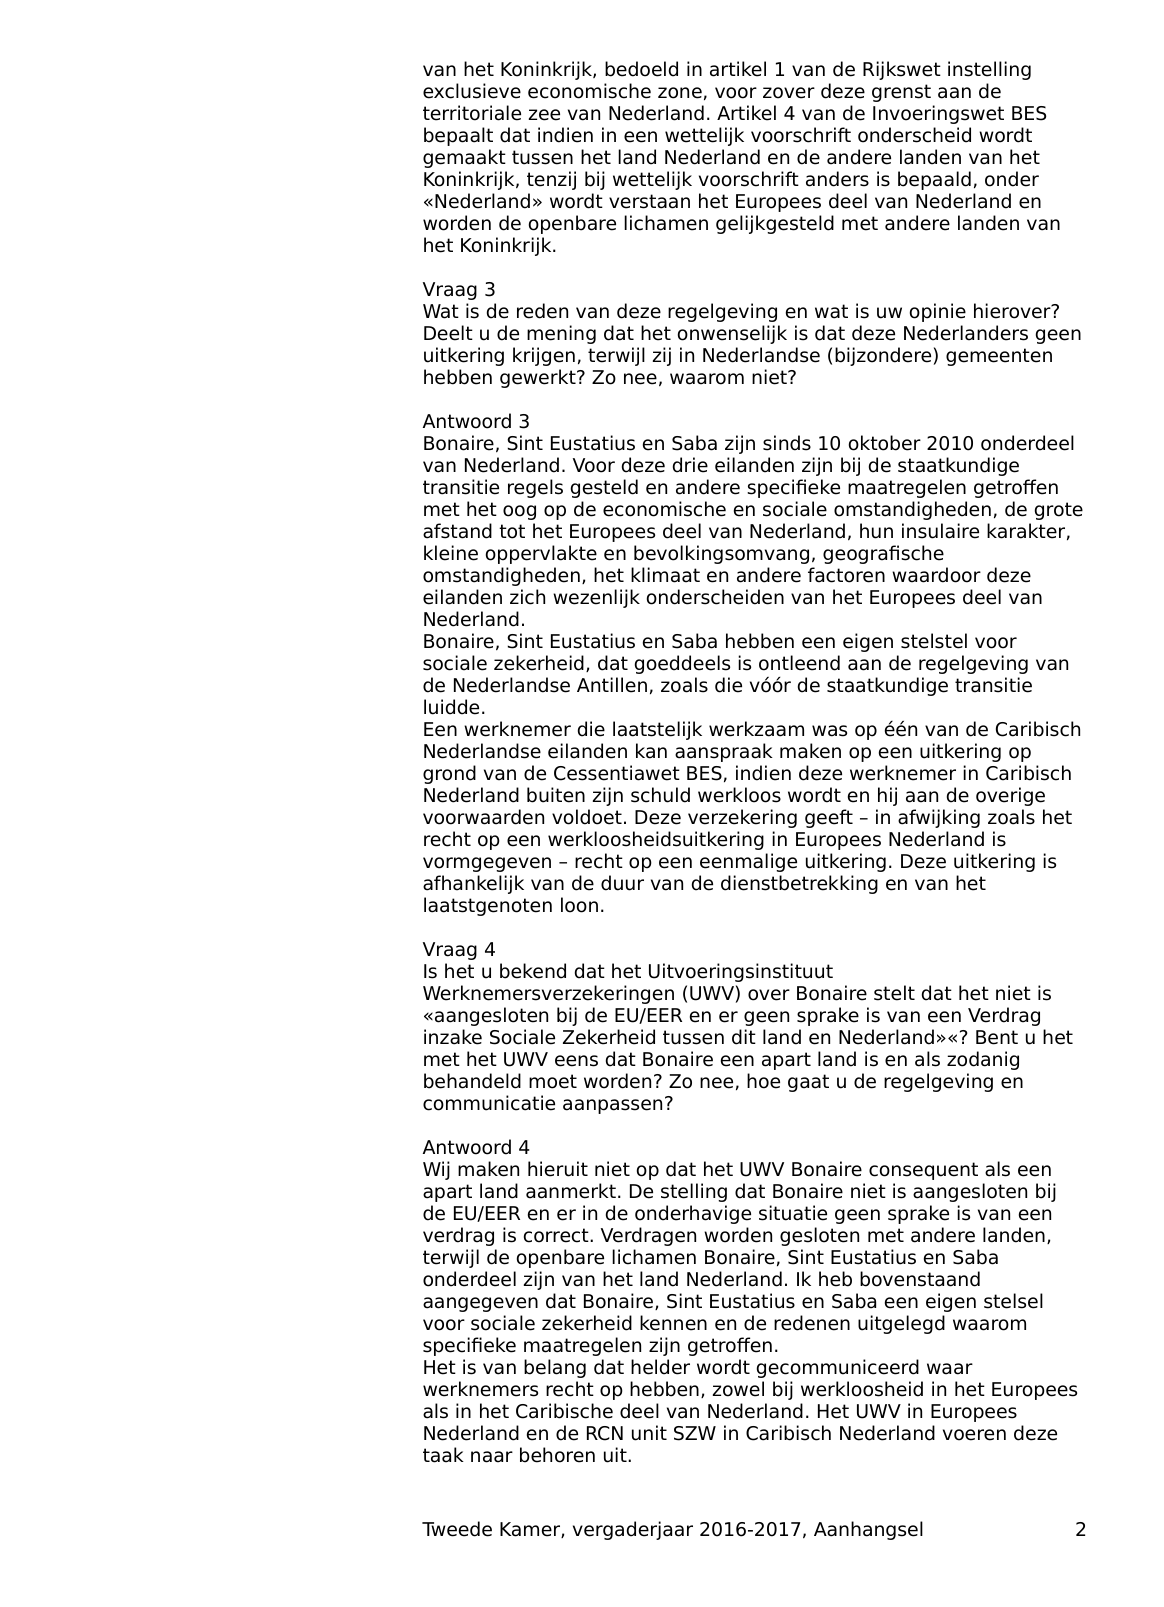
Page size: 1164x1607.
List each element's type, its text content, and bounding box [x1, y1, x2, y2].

text Bonaire, Sint Eustatius en Saba hebben een eigen stelstel voor sociale zekerheid, dat goeddeels is ontleend aan de regelgeving van de Nederlandse Antillen, zoals die vóór de staatkundige transitie luidde. [422, 631, 1087, 719]
text Een werknemer die laatstelijk werkzaam was op één van de Caribisch Nederlandse eilanden kan aanspraak maken op een uitkering op grond van de Cessentiawet BES, indien deze werknemer in Caribisch Nederland buiten zijn schuld werkloos wordt en hij aan de overige voorwaarden voldoet. Deze verzekering geeft – in afwijking zoals het recht op een werkloosheidsuitkering in Europees Nederland is vormgegeven – recht op een eenmalige uitkering. Deze uitkering is afhankelijk van de duur van de dienstbetrekking en van het laatstgenoten loon. [422, 719, 1087, 917]
text Bonaire, Sint Eustatius en Saba zijn sinds 10 oktober 2010 onderdeel van Nederland. Voor deze drie eilanden zijn bij de staatkundige transitie regels gesteld en andere specifieke maatregelen getroffen met het oog op de economische en sociale omstandigheden, de grote afstand tot het Europees deel van Nederland, hun insulaire karakter, kleine oppervlakte en bevolkingsomvang, geografische omstandigheden, het klimaat en andere factoren waardoor deze eilanden zich wezenlijk onderscheiden van het Europees deel van Nederland. [422, 433, 1087, 631]
text Antwoord 4 [422, 1137, 1087, 1159]
text Wat is de reden van deze regelgeving en wat is uw opinie hierover? Deelt u de mening dat het onwenselijk is dat deze Nederlanders geen uitkering krijgen, terwijl zij in Nederlandse (bijzondere) gemeenten hebben gewerkt? Zo nee, waarom niet? [422, 301, 1087, 389]
text Wij maken hieruit niet op dat het UWV Bonaire consequent als een apart land aanmerkt. De stelling dat Bonaire niet is aangesloten bij de EU/EER en er in de onderhavige situatie geen sprake is van een verdrag is correct. Verdragen worden gesloten met andere landen, terwijl de openbare lichamen Bonaire, Sint Eustatius en Saba onderdeel zijn van het land Nederland. Ik heb bovenstaand aangegeven dat Bonaire, Sint Eustatius en Saba een eigen stelsel voor sociale zekerheid kennen en de redenen uitgelegd waarom specifieke maatregelen zijn getroffen. [422, 1159, 1087, 1357]
text Het is van belang dat helder wordt gecommuniceerd waar werknemers recht op hebben, zowel bij werkloosheid in het Europees als in het Caribische deel van Nederland. Het UWV in Europees Nederland en de RCN unit SZW in Caribisch Nederland voeren deze taak naar behoren uit. [422, 1357, 1087, 1467]
text Antwoord 3 [422, 411, 1087, 433]
text Vraag 4 [422, 939, 1087, 961]
text van het Koninkrijk, bedoeld in artikel 1 van de Rijkswet instelling exclusieve economische zone, voor zover deze grenst aan de territoriale zee van Nederland. Artikel 4 van de Invoeringswet BES bepaalt dat indien in een wettelijk voorschrift onderscheid wordt gemaakt tussen het land Nederland en de andere landen van het Koninkrijk, tenzij bij wettelijk voorschrift anders is bepaald, onder «Nederland» wordt verstaan het Europees deel van Nederland en worden de openbare lichamen gelijkgesteld met andere landen van het Koninkrijk. [422, 59, 1087, 257]
text Is het u bekend dat het Uitvoeringsinstituut Werknemersverzekeringen (UWV) over Bonaire stelt dat het niet is «aangesloten bij de EU/EER en er geen sprake is van een Verdrag inzake Sociale Zekerheid tussen dit land en Nederland»«? Bent u het met het UWV eens dat Bonaire een apart land is en als zodanig behandeld moet worden? Zo nee, hoe gaat u de regelgeving en communicatie aanpassen? [422, 961, 1087, 1115]
text Vraag 3 [422, 279, 1087, 301]
